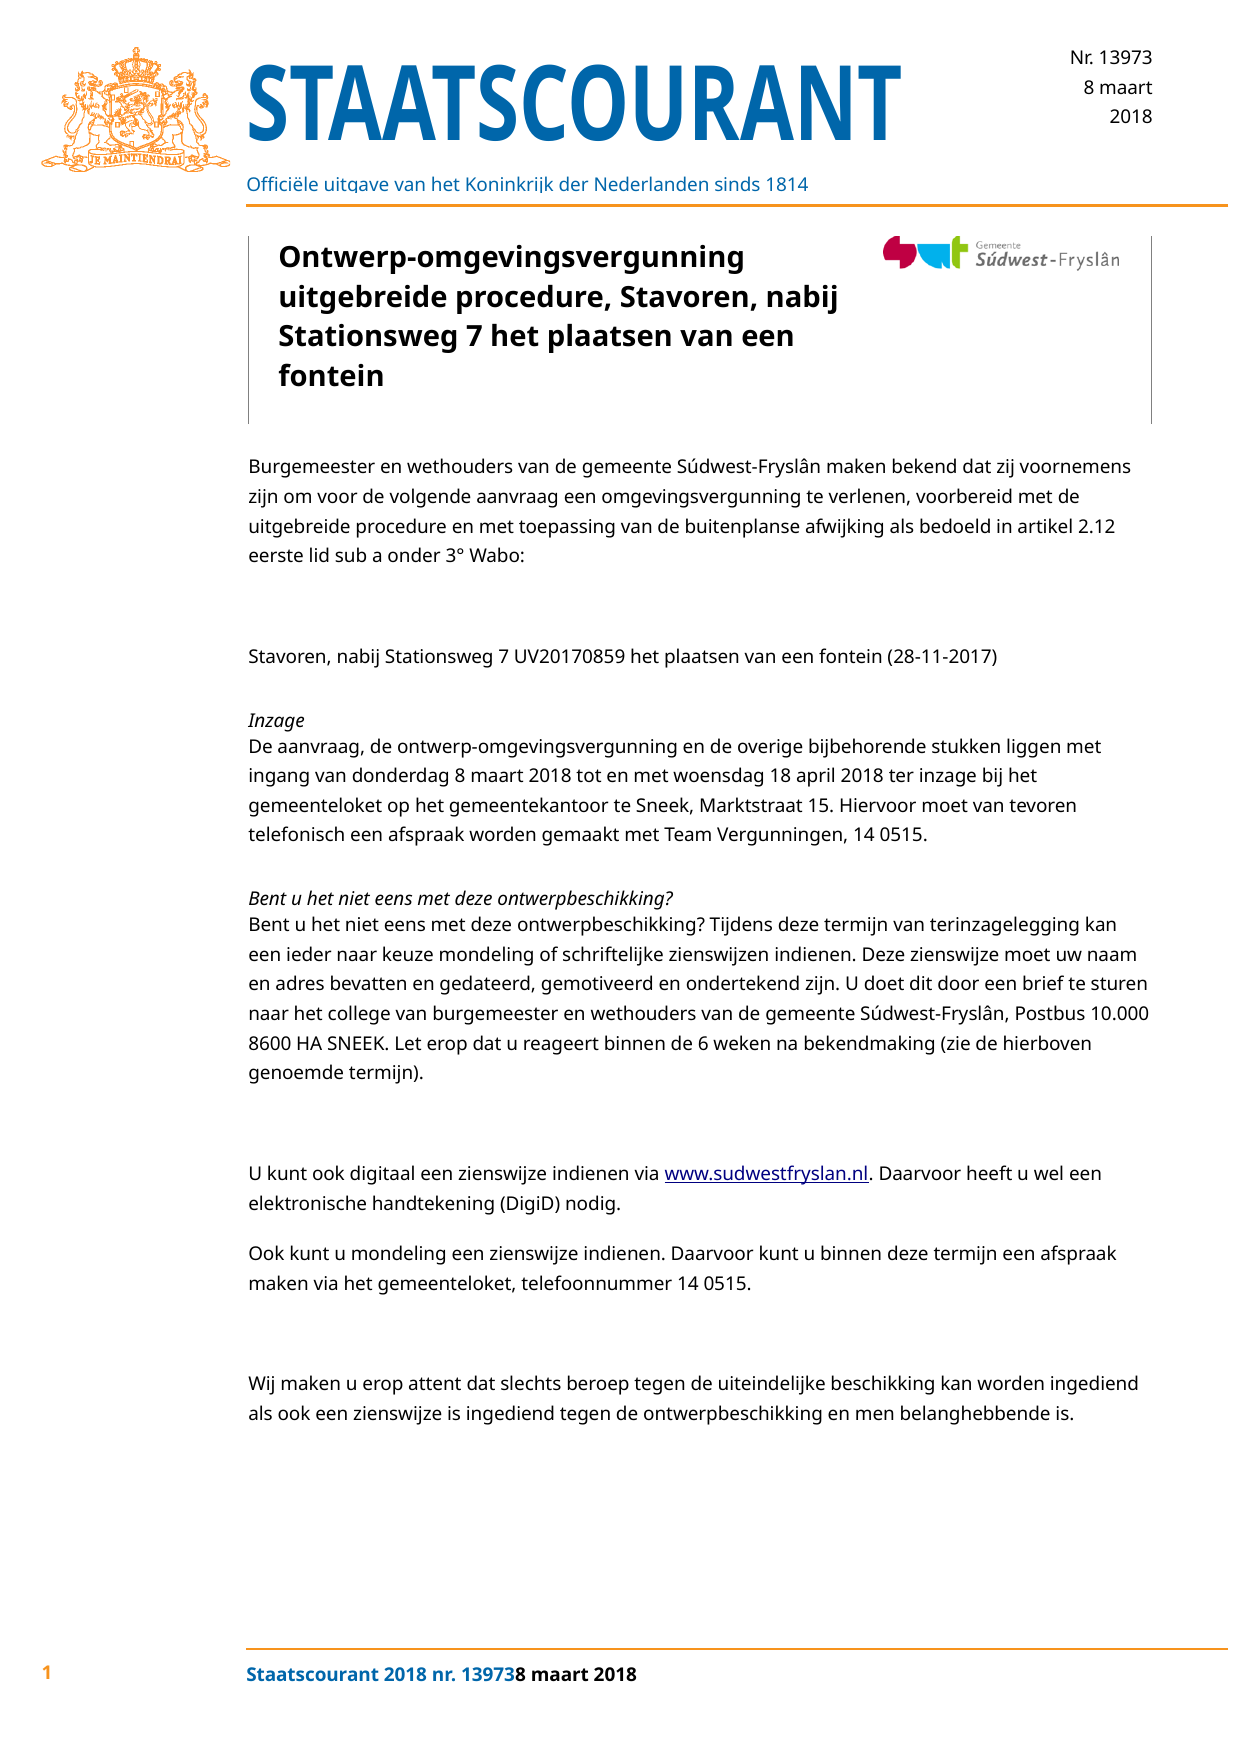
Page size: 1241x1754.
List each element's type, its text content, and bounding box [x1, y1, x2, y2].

text U kunt ook digitaal een zienswijze indienen via www.sudwestfryslan.nl. Daarvoor heeft u wel een elektronische handtekening (DigiD) nodig. [248, 1160, 1152, 1215]
text Ook kunt u mondeling een zienswijze indienen. Daarvoor kunt u binnen deze termijn een afspraak maken via het gemeenteloket, telefoonnummer 14 0515. [248, 1240, 1152, 1295]
text Stavoren, nabij Stationsweg 7 UV20170859 het plaatsen van een fontein (28-11-2017) [248, 643, 1152, 669]
table_header [850, 236, 1151, 424]
table_header Ontwerp-omgevingsvergunning uitgebreide procedure, Stavoren, nabij Stationsweg 7 het plaatsen van een fontein [249, 236, 850, 424]
text Wij maken u erop attent dat slechts beroep tegen de uiteindelijke beschikking kan worden ingediend als ook een zienswijze is ingediend tegen de ontwerpbeschikking en men belanghebbende is. [248, 1371, 1152, 1426]
text Inzage [248, 707, 1152, 733]
picture [41, 47, 231, 172]
text Bent u het niet eens met deze ontwerpbeschikking? [248, 886, 1152, 911]
picture [882, 236, 1119, 272]
text Burgemeester en wethouders van de gemeente Súdwest-Fryslân maken bekend dat zij voornemens zijn om voor de volgende aanvraag een omgevingsvergunning te verlenen, voorbereid met de uitgebreide procedure en met toepassing van de buitenplanse afwijking als bedoeld in artikel 2.12 eerste lid sub a onder 3° Wabo: [248, 454, 1152, 568]
text De aanvraag, de ontwerp-omgevingsvergunning en de overige bijbehorende stukken liggen met ingang van donderdag 8 maart 2018 tot en met woensdag 18 april 2018 ter inzage bij het gemeenteloket op het gemeentekantoor te Sneek, Marktstraat 15. Hiervoor moet van tevoren telefonisch een afspraak worden gemaakt met Team Vergunningen, 14 0515. [248, 733, 1152, 847]
text Bent u het niet eens met deze ontwerpbeschikking? Tijdens deze termijn van terinzagelegging kan een ieder naar keuze mondeling of schriftelijke zienswijzen indienen. Deze zienswijze moet uw naam en adres bevatten en gedateerd, gemotiveerd en ondertekend zijn. U doet dit door een brief te sturen naar het college van burgemeester en wethouders van de gemeente Súdwest-Fryslân, Postbus 10.000 8600 HA SNEEK. Let erop dat u reageert binnen de 6 weken na bekendmaking (zie de hierboven genoemde termijn). [248, 911, 1152, 1085]
